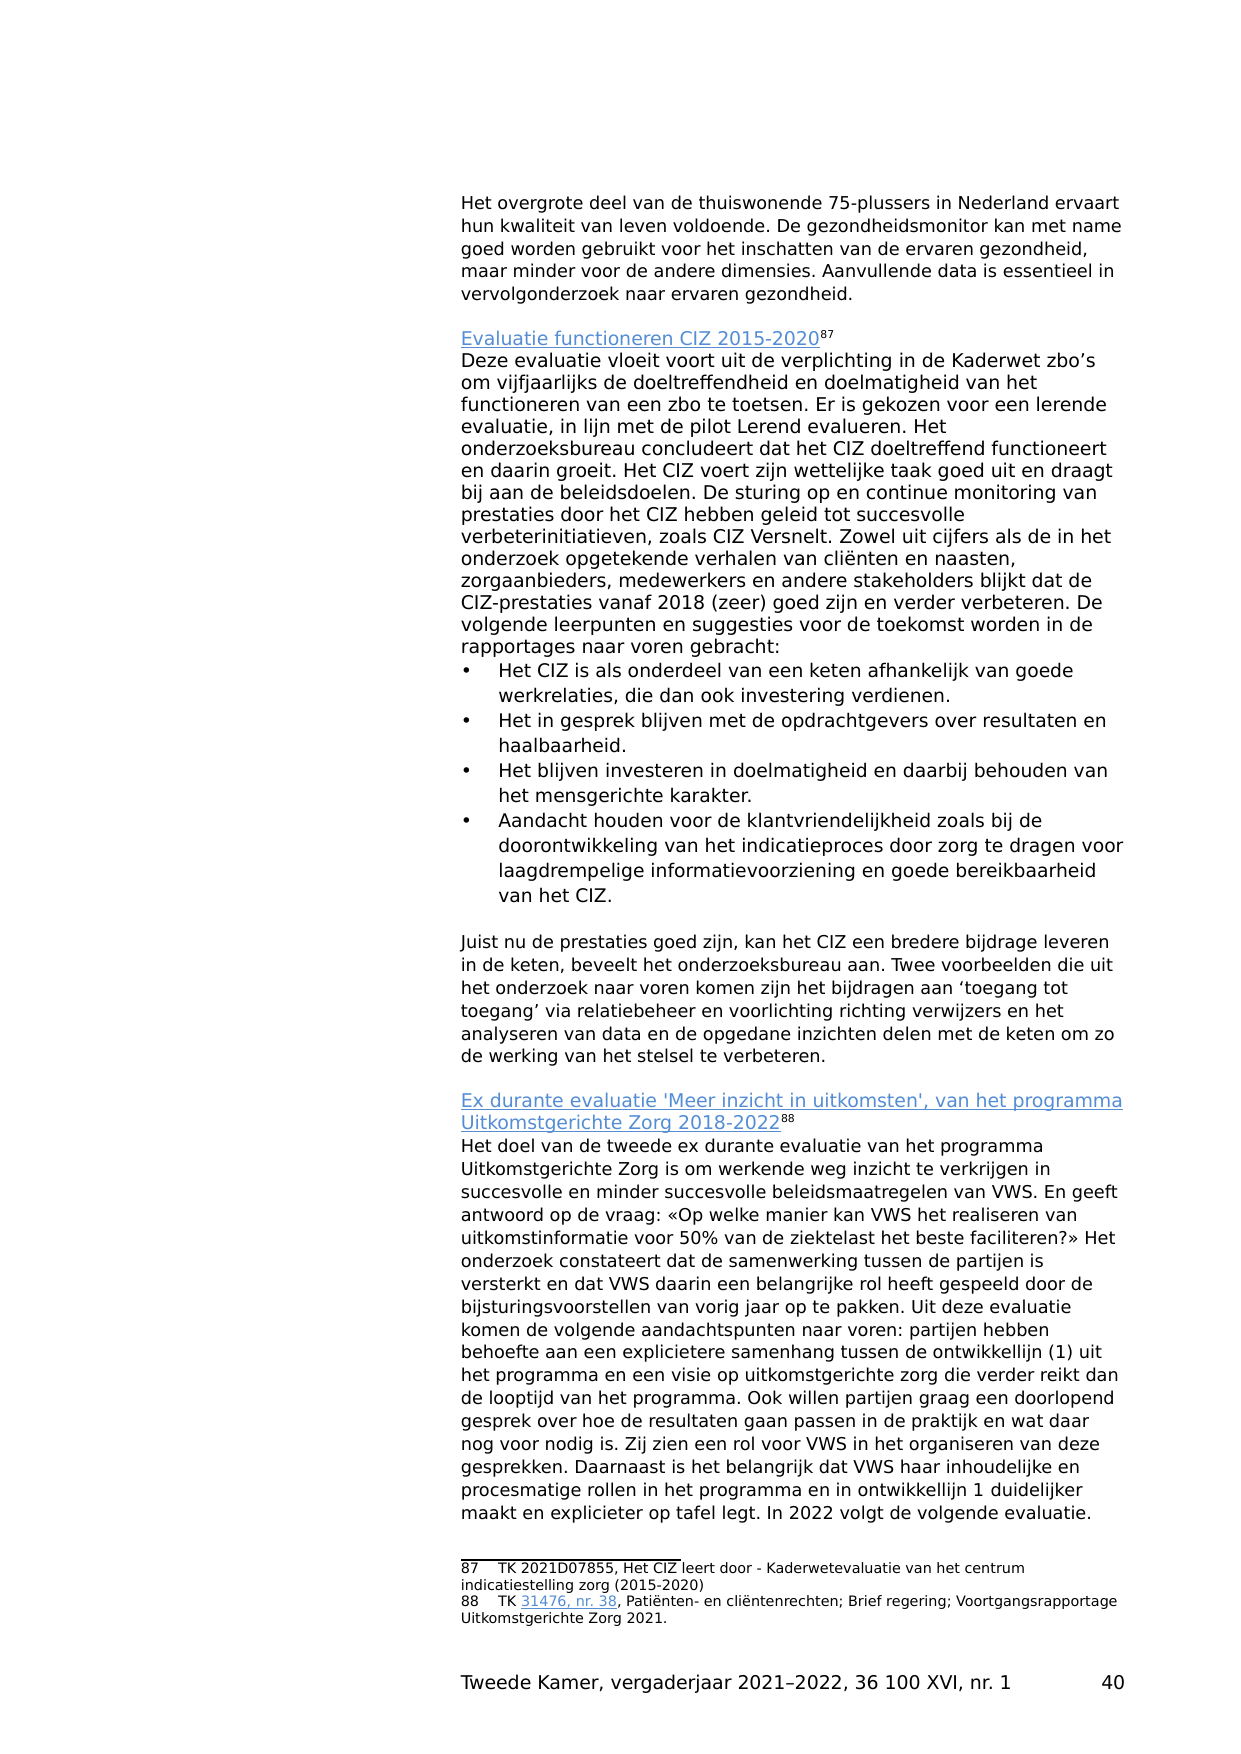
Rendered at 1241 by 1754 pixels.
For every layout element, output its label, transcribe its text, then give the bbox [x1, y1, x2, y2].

list Het CIZ is als onderdeel van een keten afhankelijk van goede werkrelaties, die dan ook investering verdienen. [461, 658, 1125, 708]
text Het doel van de tweede ex durante evaluatie van het programma Uitkomstgerichte Zorg is om werkende weg inzicht te verkrijgen in succesvolle en minder succesvolle beleidsmaatregelen van VWS. En geeft antwoord op de vraag: «Op welke manier kan VWS het realiseren van uitkomstinformatie voor 50% van de ziektelast het beste faciliteren?» Het onderzoek constateert dat de samenwerking tussen de partijen is versterkt en dat VWS daarin een belangrijke rol heeft gespeeld door de bijsturingsvoorstellen van vorig jaar op te pakken. Uit deze evaluatie komen de volgende aandachtspunten naar voren: partijen hebben behoefte aan een explicietere samenhang tussen de ontwikkellijn (1) uit het programma en een visie op uitkomstgerichte zorg die verder reikt dan de looptijd van het programma. Ook willen partijen graag een doorlopend gesprek over hoe de resultaten gaan passen in de praktijk en wat daar nog voor nodig is. Zij zien een rol voor VWS in het organiseren van deze gesprekken. Daarnaast is het belangrijk dat VWS haar inhoudelijke en procesmatige rollen in het programma en in ontwikkellijn 1 duidelijker maakt en explicieter op tafel legt. In 2022 volgt de volgende evaluatie. [461, 1134, 1125, 1524]
text Deze evaluatie vloeit voort uit de verplichting in de Kaderwet zbo’s om vijfjaarlijks de doeltreffendheid en doelmatigheid van het functioneren van een zbo te toetsen. Er is gekozen voor een lerende evaluatie, in lijn met de pilot Lerend evalueren. Het onderzoeksbureau concludeert dat het CIZ doeltreffend functioneert en daarin groeit. Het CIZ voert zijn wettelijke taak goed uit en draagt bij aan de beleidsdoelen. De sturing op en continue monitoring van prestaties door het CIZ hebben geleid tot succesvolle verbeterinitiatieven, zoals CIZ Versnelt. Zowel uit cijfers als de in het onderzoek opgetekende verhalen van cliënten en naasten, zorgaanbieders, medewerkers en andere stakeholders blijkt dat de CIZ-prestaties vanaf 2018 (zeer) goed zijn en verder verbeteren. De volgende leerpunten en suggesties voor de toekomst worden in de rapportages naar voren gebracht: [461, 350, 1125, 658]
text Ex durante evaluatie 'Meer inzicht in uitkomsten', van het programma Uitkomstgerichte Zorg 2018-2022 [461, 1090, 1125, 1134]
text Juist nu de prestaties goed zijn, kan het CIZ een bredere bijdrage leveren in de keten, beveelt het onderzoeksbureau aan. Twee voorbeelden die uit het onderzoek naar voren komen zijn het bijdragen aan ‘toegang tot toegang’ via relatiebeheer en voorlichting richting verwijzers en het analyseren van data en de opgedane inzichten delen met de keten om zo de werking van het stelsel te verbeteren. [461, 930, 1125, 1067]
text Evaluatie functioneren CIZ 2015-2020 [461, 328, 1125, 350]
list Het in gesprek blijven met de opdrachtgevers over resultaten en haalbaarheid. [461, 708, 1125, 758]
text __ TK 2021D07855, Het CIZ leert door - Kaderwetevaluatie van het centrum indicatiestelling zorg (2015-2020) [461, 1560, 1125, 1593]
text __ TK 31476, nr. 38, Patiënten- en cliëntenrechten; Brief regering; Voortgangsrapportage Uitkomstgerichte Zorg 2021. [461, 1593, 1125, 1627]
list Het blijven investeren in doelmatigheid en daarbij behouden van het mensgerichte karakter. [461, 758, 1125, 808]
text Het overgrote deel van de thuiswonende 75-plussers in Nederland ervaart hun kwaliteit van leven voldoende. De gezondheidsmonitor kan met name goed worden gebruikt voor het inschatten van de ervaren gezondheid, maar minder voor de andere dimensies. Aanvullende data is essentieel in vervolgonderzoek naar ervaren gezondheid. [461, 191, 1125, 305]
list Aandacht houden voor de klantvriendelijkheid zoals bij de doorontwikkeling van het indicatieproces door zorg te dragen voor laagdrempelige informatievoorziening en goede bereikbaarheid van het CIZ. [461, 808, 1125, 908]
